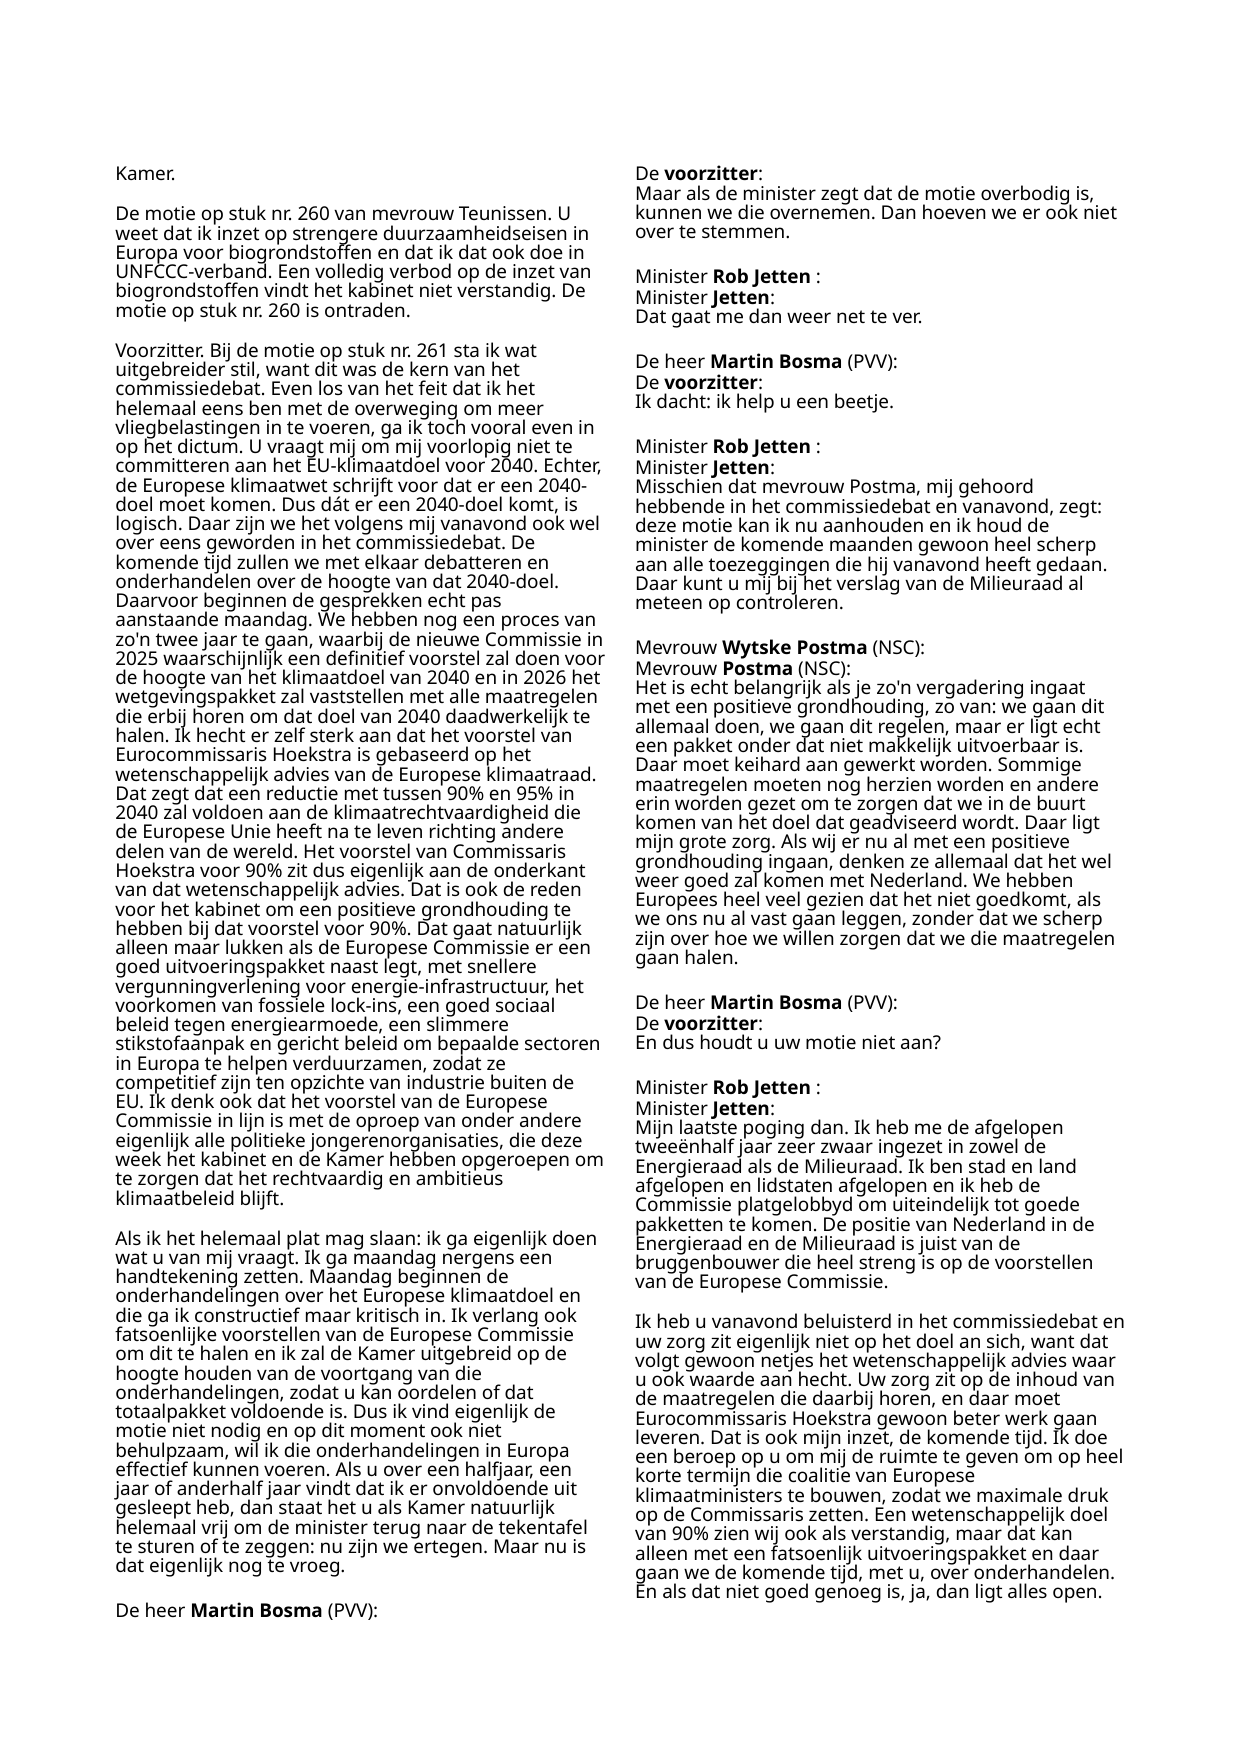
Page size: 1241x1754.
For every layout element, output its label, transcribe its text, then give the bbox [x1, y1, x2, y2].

text Minister Rob Jetten : [635, 433, 1125, 459]
text Kamer. [115, 165, 605, 184]
text Minister Jetten: [635, 1100, 1125, 1119]
text Het is echt belangrijk als je zo'n vergadering ingaat met een positieve grondhouding, zo van: we gaan dit allemaal doen, we gaan dit regelen, maar er ligt echt een pakket onder dat niet makkelijk uitvoerbaar is. Daar moet keihard aan gewerkt worden. Sommige maatregelen moeten nog herzien worden en andere erin worden gezet om te zorgen dat we in de buurt komen van het doel dat geadviseerd wordt. Daar ligt mijn grote zorg. Als wij er nu al met een positieve grondhouding ingaan, denken ze allemaal dat het wel weer goed zal komen met Nederland. We hebben Europees heel veel gezien dat het niet goedkomt, als we ons nu al vast gaan leggen, zonder dat we scherp zijn over hoe we willen zorgen dat we die maatregelen gaan halen. [635, 679, 1125, 968]
text De voorzitter: [635, 374, 1125, 393]
text De heer Martin Bosma (PVV): [115, 1597, 605, 1623]
text De voorzitter: [635, 165, 1125, 184]
text Minister Rob Jetten : [635, 1074, 1125, 1100]
text Mevrouw Wytske Postma (NSC): [635, 634, 1125, 660]
text Voorzitter. Bij de motie op stuk nr. 261 sta ik wat uitgebreider stil, want dit was de kern van het commissiedebat. Even los van het feit dat ik het helemaal eens ben met de overweging om meer vliegbelastingen in te voeren, ga ik toch vooral even in op het dictum. U vraagt mij om mij voorlopig niet te committeren aan het EU-klimaatdoel voor 2040. Echter, de Europese klimaatwet schrijft voor dat er een 2040-doel moet komen. Dus dát er een 2040-doel komt, is logisch. Daar zijn we het volgens mij vanavond ook wel over eens geworden in het commissiedebat. De komende tijd zullen we met elkaar debatteren en onderhandelen over de hoogte van dat 2040-doel. Daarvoor beginnen de gesprekken echt pas aanstaande maandag. We hebben nog een proces van zo'n twee jaar te gaan, waarbij de nieuwe Commissie in 2025 waarschijnlijk een definitief voorstel zal doen voor de hoogte van het klimaatdoel van 2040 en in 2026 het wetgevingspakket zal vaststellen met alle maatregelen die erbij horen om dat doel van 2040 daadwerkelijk te halen. Ik hecht er zelf sterk aan dat het voorstel van Eurocommissaris Hoekstra is gebaseerd op het wetenschappelijk advies van de Europese klimaatraad. Dat zegt dat een reductie met tussen 90% en 95% in 2040 zal voldoen aan de klimaatrechtvaardigheid die de Europese Unie heeft na te leven richting andere delen van de wereld. Het voorstel van Commissaris Hoekstra voor 90% zit dus eigenlijk aan de onderkant van dat wetenschappelijk advies. Dat is ook de reden voor het kabinet om een positieve grondhouding te hebben bij dat voorstel voor 90%. Dat gaat natuurlijk alleen maar lukken als de Europese Commissie er een goed uitvoeringspakket naast legt, met snellere vergunningverlening voor energie-infrastructuur, het voorkomen van fossiele lock-ins, een goed sociaal beleid tegen energiearmoede, een slimmere stikstofaanpak en gericht beleid om bepaalde sectoren in Europa te helpen verduurzamen, zodat ze competitief zijn ten opzichte van industrie buiten de EU. Ik denk ook dat het voorstel van de Europese Commissie in lijn is met de oproep van onder andere eigenlijk alle politieke jongerenorganisaties, die deze week het kabinet en de Kamer hebben opgeroepen om te zorgen dat het rechtvaardig en ambitieus klimaatbeleid blijft. [115, 342, 605, 1209]
text De heer Martin Bosma (PVV): [635, 348, 1125, 374]
text Mijn laatste poging dan. Ik heb me de afgelopen tweeënhalf jaar zeer zwaar ingezet in zowel de Energieraad als de Milieuraad. Ik ben stad en land afgelopen en lidstaten afgelopen en ik heb de Commissie platgelobbyd om uiteindelijk tot goede pakketten te komen. De positie van Nederland in de Energieraad en de Milieuraad is juist van de bruggenbouwer die heel streng is op de voorstellen van de Europese Commissie. [635, 1119, 1125, 1293]
text Mevrouw Postma (NSC): [635, 660, 1125, 679]
text Als ik het helemaal plat mag slaan: ik ga eigenlijk doen wat u van mij vraagt. Ik ga maandag nergens een handtekening zetten. Maandag beginnen de onderhandelingen over het Europese klimaatdoel en die ga ik constructief maar kritisch in. Ik verlang ook fatsoenlijke voorstellen van de Europese Commissie om dit te halen en ik zal de Kamer uitgebreid op de hoogte houden van de voortgang van die onderhandelingen, zodat u kan oordelen of dat totaalpakket voldoende is. Dus ik vind eigenlijk de motie niet nodig en op dit moment ook niet behulpzaam, wil ik die onderhandelingen in Europa effectief kunnen voeren. Als u over een halfjaar, een jaar of anderhalf jaar vindt dat ik er onvoldoende uit gesleept heb, dan staat het u als Kamer natuurlijk helemaal vrij om de minister terug naar de tekentafel te sturen of te zeggen: nu zijn we ertegen. Maar nu is dat eigenlijk nog te vroeg. [115, 1229, 605, 1576]
text En dus houdt u uw motie niet aan? [635, 1034, 1125, 1053]
text Ik dacht: ik help u een beetje. [635, 393, 1125, 413]
text Ik heb u vanavond beluisterd in het commissiedebat en uw zorg zit eigenlijk niet op het doel an sich, want dat volgt gewoon netjes het wetenschappelijk advies waar u ook waarde aan hecht. Uw zorg zit op de inhoud van de maatregelen die daarbij horen, en daar moet Eurocommissaris Hoekstra gewoon beter werk gaan leveren. Dat is ook mijn inzet, de komende tijd. Ik doe een beroep op u om mij de ruimte te geven om op heel korte termijn die coalitie van Europese klimaatministers te bouwen, zodat we maximale druk op de Commissaris zetten. Een wetenschappelijk doel van 90% zien wij ook als verstandig, maar dat kan alleen met een fatsoenlijk uitvoeringspakket en daar gaan we de komende tijd, met u, over onderhandelen. En als dat niet goed genoeg is, ja, dan ligt alles open. [635, 1313, 1125, 1602]
text Maar als de minister zegt dat de motie overbodig is, kunnen we die overnemen. Dan hoeven we er ook niet over te stemmen. [635, 184, 1125, 242]
text Minister Jetten: [635, 289, 1125, 308]
text De motie op stuk nr. 260 van mevrouw Teunissen. U weet dat ik inzet op strengere duurzaamheidseisen in Europa voor biogrondstoffen en dat ik dat ook doe in UNFCCC-verband. Een volledig verbod op de inzet van biogrondstoffen vindt het kabinet niet verstandig. De motie op stuk nr. 260 is ontraden. [115, 205, 605, 321]
text Dat gaat me dan weer net te ver. [635, 308, 1125, 327]
text De heer Martin Bosma (PVV): [635, 989, 1125, 1015]
text De voorzitter: [635, 1015, 1125, 1034]
text Minister Jetten: [635, 459, 1125, 478]
text Minister Rob Jetten : [635, 263, 1125, 289]
text Misschien dat mevrouw Postma, mij gehoord hebbende in het commissiedebat en vanavond, zegt: deze motie kan ik nu aanhouden en ik houd de minister de komende maanden gewoon heel scherp aan alle toezeggingen die hij vanavond heeft gedaan. Daar kunt u mij bij het verslag van de Milieuraad al meteen op controleren. [635, 478, 1125, 613]
